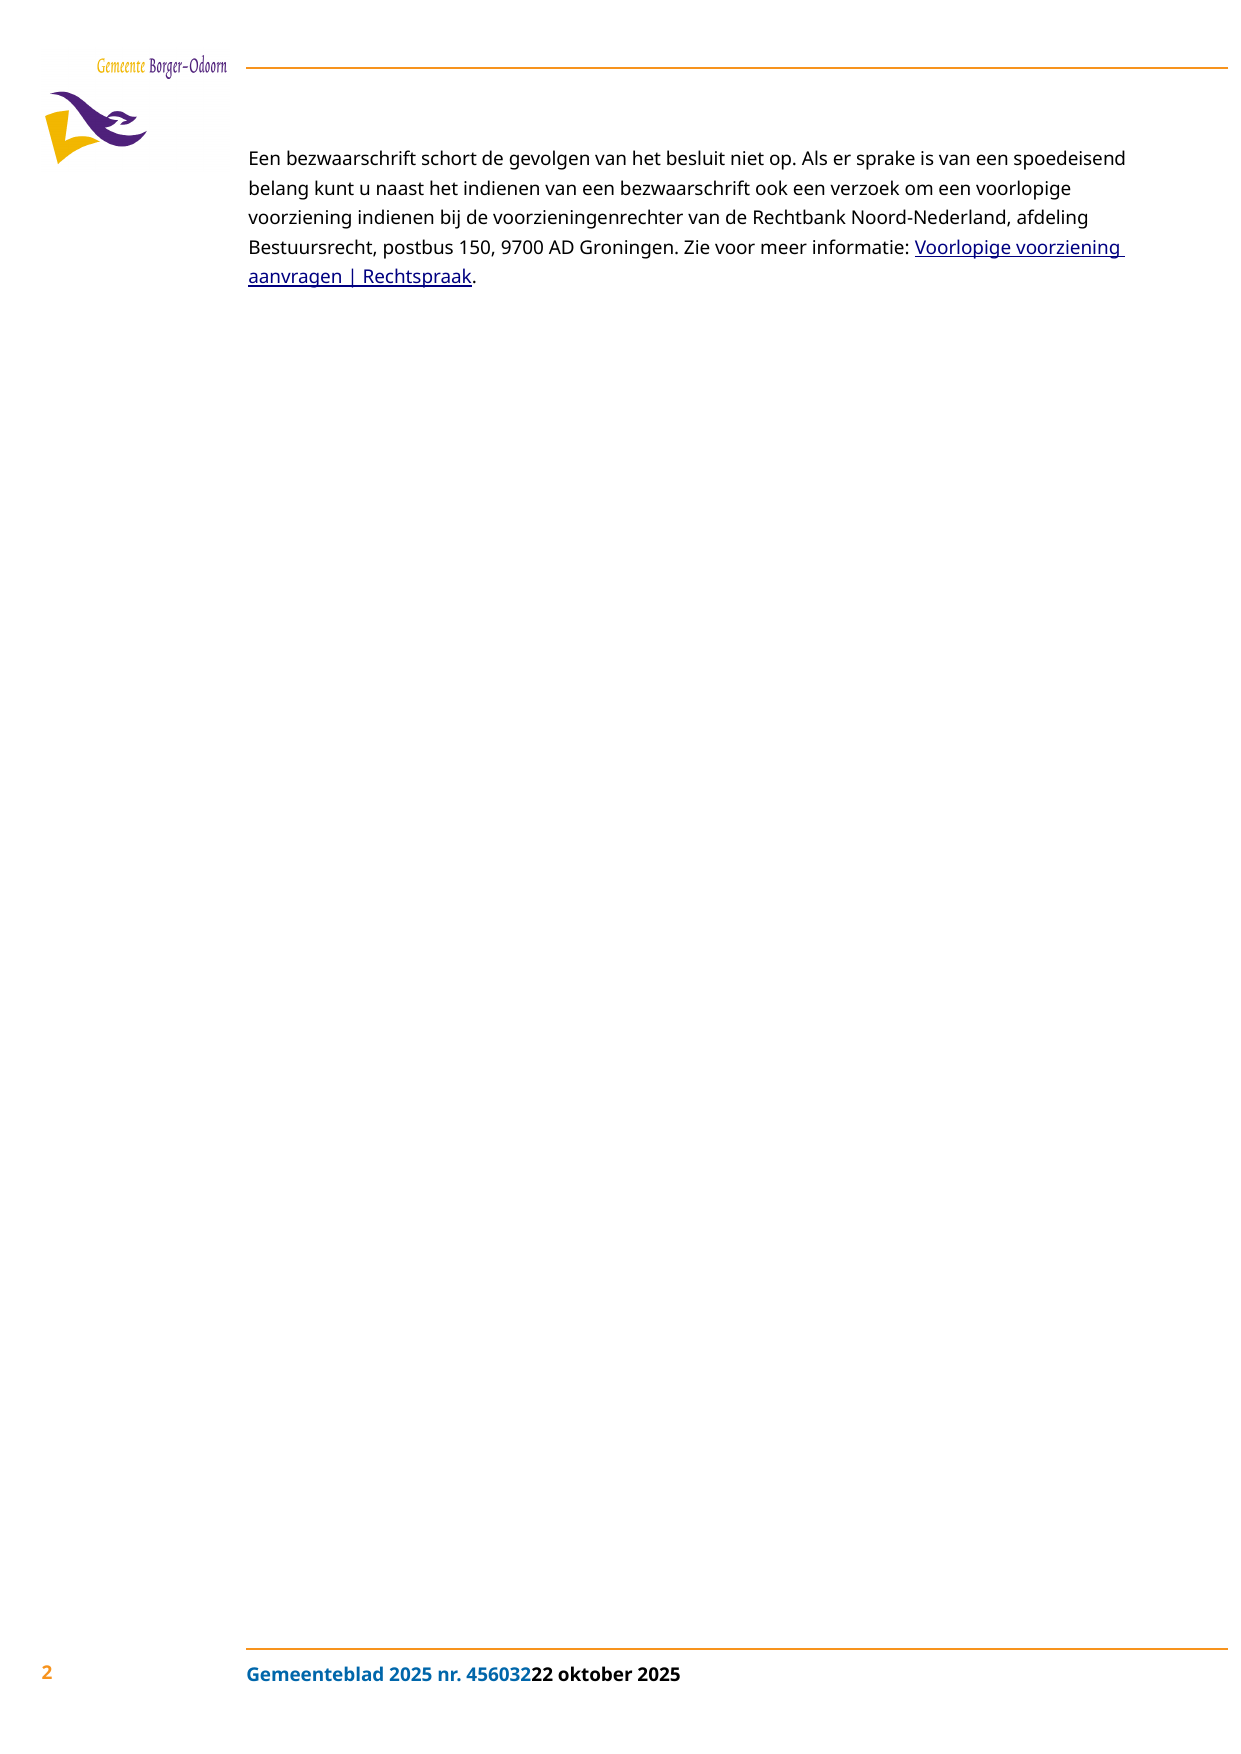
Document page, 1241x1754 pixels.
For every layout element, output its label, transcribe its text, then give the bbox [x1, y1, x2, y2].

text Een bezwaarschrift schort de gevolgen van het besluit niet op. Als er sprake is van een spoedeisend belang kunt u naast het indienen van een bezwaarschrift ook een verzoek om een voorlopige voorziening indienen bij de voorzieningenrechter van de Rechtbank Noord-Nederland, afdeling Bestuursrecht, postbus 150, 9700 AD Groningen. Zie voor meer informatie: Voorlopige voorziening aanvragen | Rechtspraak. [248, 145, 1152, 289]
picture [41, 47, 231, 172]
